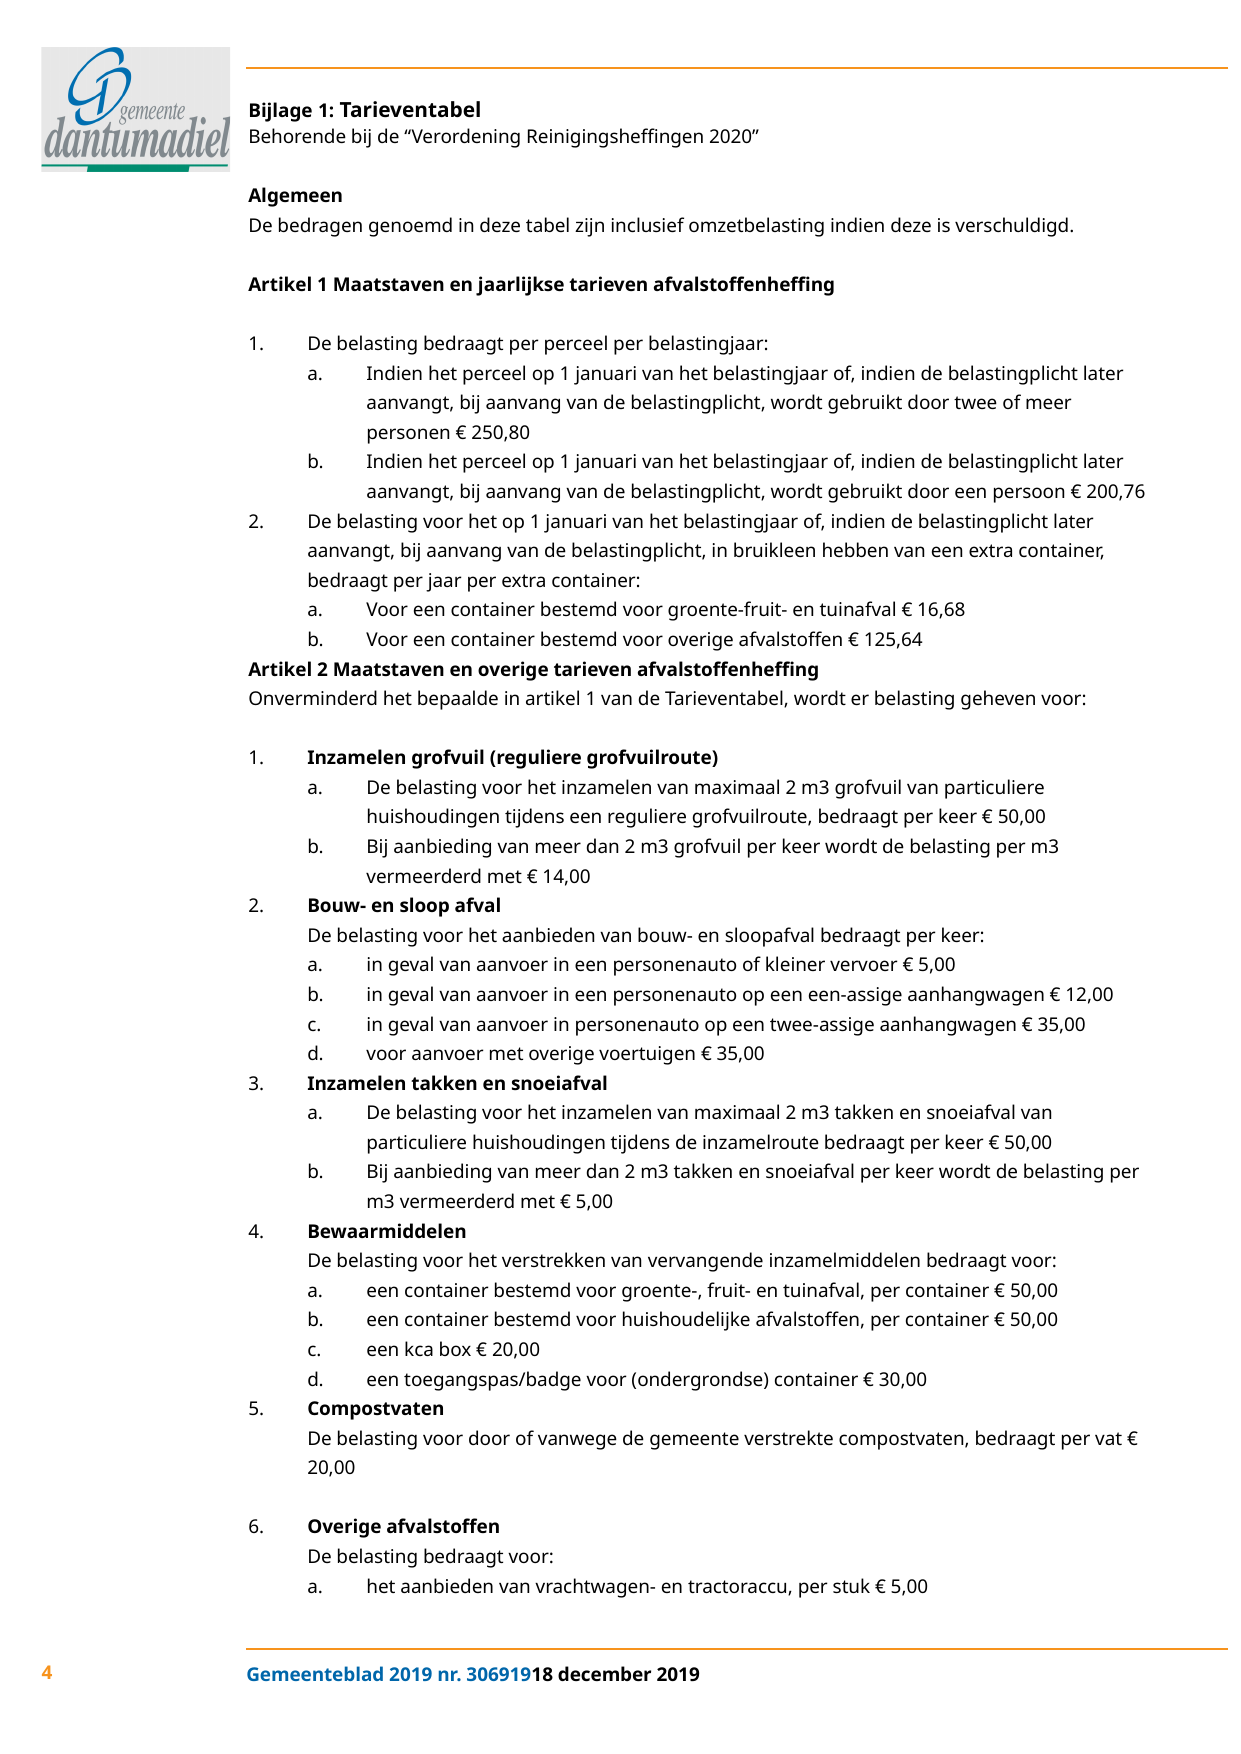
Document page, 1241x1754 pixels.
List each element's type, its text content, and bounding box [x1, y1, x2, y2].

picture [41, 47, 231, 172]
list een container bestemd voor groente-, fruit- en tuinafval, per container € 50,00 [307, 1277, 1152, 1303]
list een kca box € 20,00 [307, 1336, 1152, 1362]
text Artikel 2 Maatstaven en overige tarieven afvalstoffenheffing [248, 656, 1152, 682]
list het aanbieden van vrachtwagen- en tractoraccu, per stuk € 5,00 [307, 1573, 1152, 1599]
list een toegangspas/badge voor (ondergrondse) container € 30,00 [307, 1366, 1152, 1392]
list De belasting voor het inzamelen van maximaal 2 m3 takken en snoeiafval van particuliere huishoudingen tijdens de inzamelroute bedraagt per keer € 50,00 [307, 1099, 1152, 1155]
list Indien het perceel op 1 januari van het belastingjaar of, indien de belastingplicht later aanvangt, bij aanvang van de belastingplicht, wordt gebruikt door een persoon € 200,76 [307, 449, 1152, 504]
text Bijlage 1: Tarieventabel [248, 95, 1152, 123]
list De belasting bedraagt per perceel per belastingjaar: [248, 330, 1152, 356]
list een container bestemd voor huishoudelijke afvalstoffen, per container € 50,00 [307, 1307, 1152, 1332]
text Algemeen [248, 182, 1152, 208]
list Inzamelen grofvuil (reguliere grofvuilroute) [248, 744, 1152, 770]
text De bedragen genoemd in deze tabel zijn inclusief omzetbelasting indien deze is verschuldigd. [248, 212, 1152, 238]
list De belasting voor door of vanwege de gemeente verstrekte compostvaten, bedraagt per vat € 20,00 [248, 1425, 1152, 1480]
list Indien het perceel op 1 januari van het belastingjaar of, indien de belastingplicht later aanvangt, bij aanvang van de belastingplicht, wordt gebruikt door twee of meer personen € 250,80 [307, 360, 1152, 445]
list in geval van aanvoer in een personenauto op een een-assige aanhangwagen € 12,00 [307, 981, 1152, 1007]
list De belasting voor het aanbieden van bouw- en sloopafval bedraagt per keer: [248, 922, 1152, 948]
list De belasting voor het inzamelen van maximaal 2 m3 grofvuil van particuliere huishoudingen tijdens een reguliere grofvuilroute, bedraagt per keer € 50,00 [307, 774, 1152, 829]
list Voor een container bestemd voor groente-fruit- en tuinafval € 16,68 [307, 597, 1152, 622]
list Bij aanbieding van meer dan 2 m3 grofvuil per keer wordt de belasting per m3 vermeerderd met € 14,00 [307, 833, 1152, 889]
list Overige afvalstoffen [248, 1514, 1152, 1539]
list De belasting voor het op 1 januari van het belastingjaar of, indien de belastingplicht later aanvangt, bij aanvang van de belastingplicht, in bruikleen hebben van een extra container, bedraagt per jaar per extra container: [248, 508, 1152, 593]
list voor aanvoer met overige voertuigen € 35,00 [307, 1040, 1152, 1066]
list Voor een container bestemd voor overige afvalstoffen € 125,64 [307, 626, 1152, 652]
text Artikel 1 Maatstaven en jaarlijkse tarieven afvalstoffenheffing [248, 271, 1152, 297]
list Bewaarmiddelen [248, 1218, 1152, 1244]
list De belasting voor het verstrekken van vervangende inzamelmiddelen bedraagt voor: [248, 1247, 1152, 1273]
list Compostvaten [248, 1395, 1152, 1421]
list Bij aanbieding van meer dan 2 m3 takken en snoeiafval per keer wordt de belasting per m3 vermeerderd met € 5,00 [307, 1159, 1152, 1214]
list Bouw- en sloop afval [248, 892, 1152, 918]
list in geval van aanvoer in personenauto op een twee-assige aanhangwagen € 35,00 [307, 1011, 1152, 1037]
text Onverminderd het bepaalde in artikel 1 van de Tarieventabel, wordt er belasting geheven voor: [248, 685, 1152, 711]
text Behorende bij de “Verordening Reinigingsheffingen 2020” [248, 123, 1152, 149]
list De belasting bedraagt voor: [248, 1543, 1152, 1569]
list Inzamelen takken en snoeiafval [248, 1070, 1152, 1096]
list in geval van aanvoer in een personenauto of kleiner vervoer € 5,00 [307, 952, 1152, 977]
